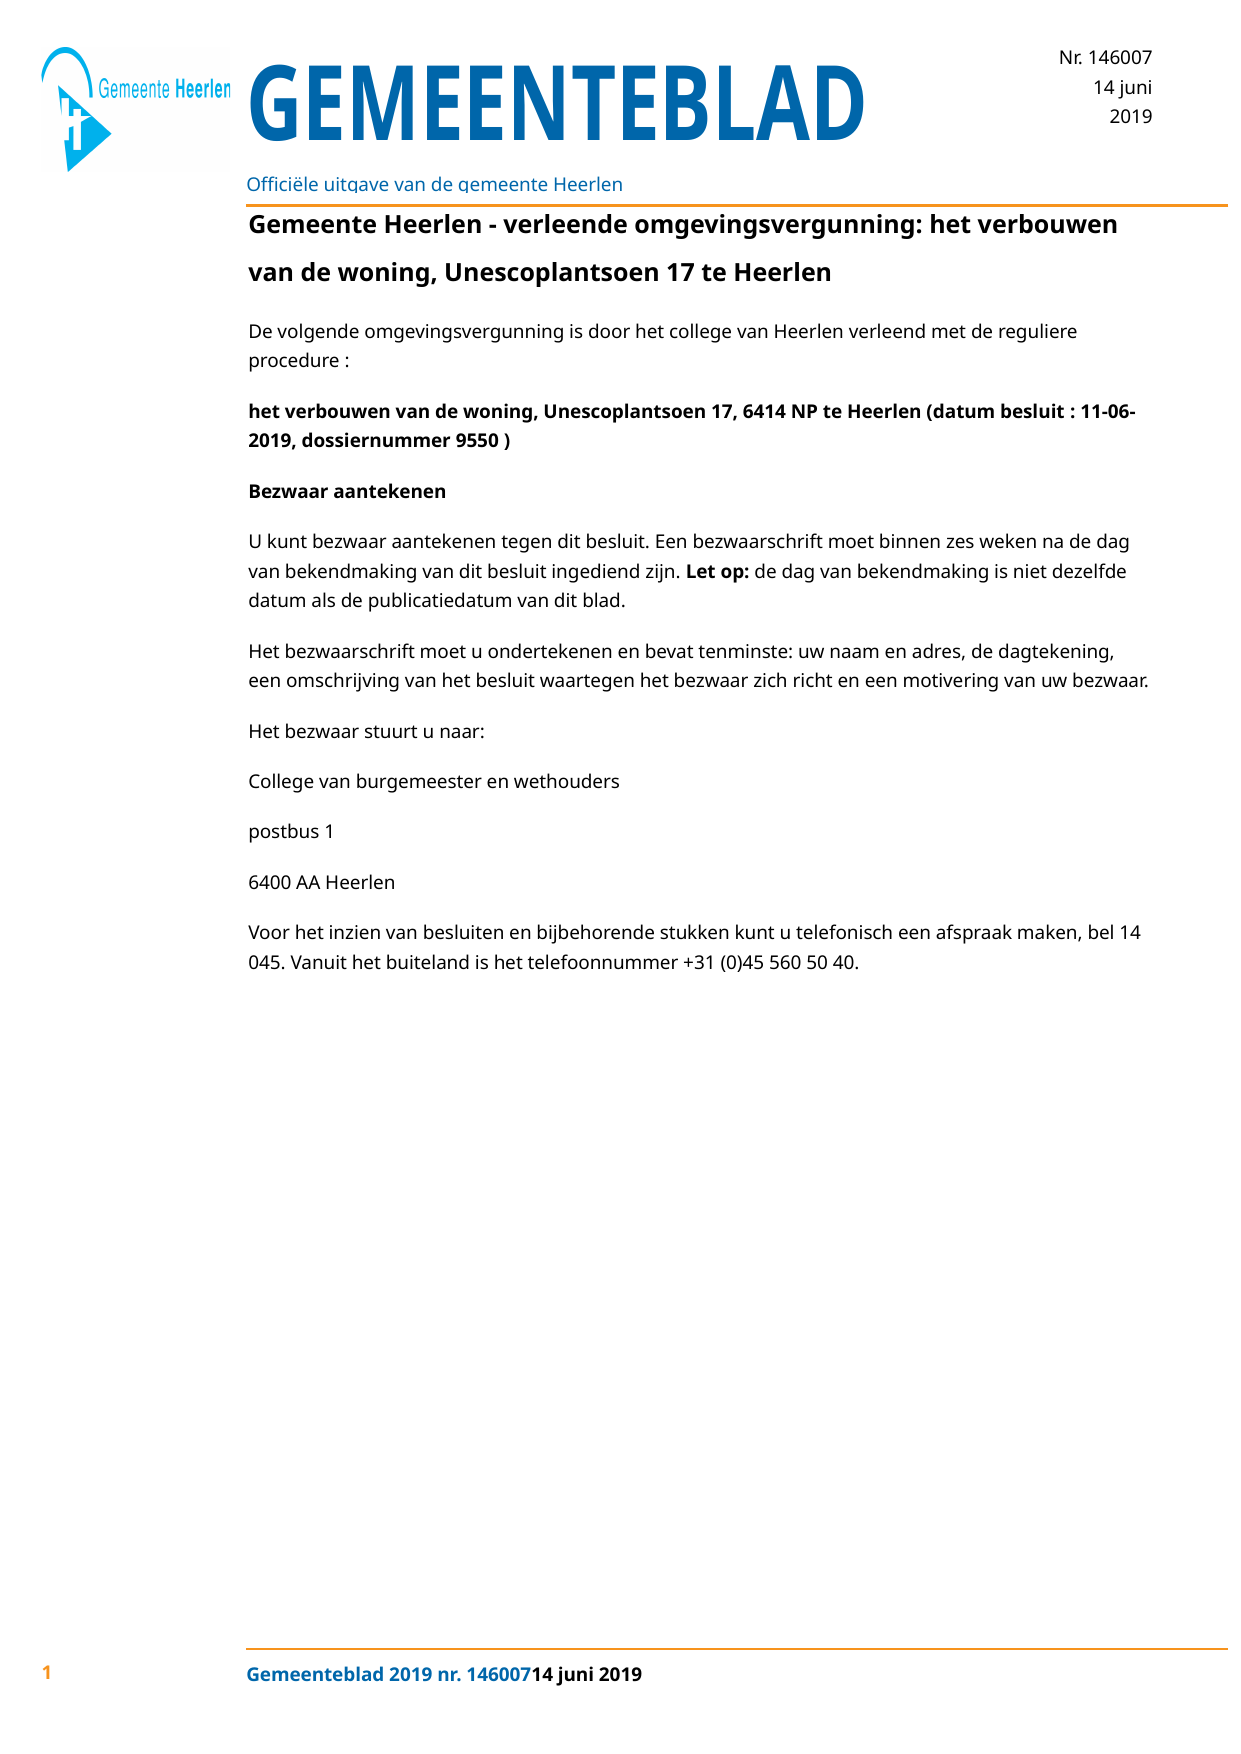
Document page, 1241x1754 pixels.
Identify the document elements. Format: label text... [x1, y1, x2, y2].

text Gemeente Heerlen - verleende omgevingsvergunning: het verbouwen van de woning, Unescoplantsoen 17 te Heerlen [248, 207, 1152, 288]
picture [41, 47, 231, 172]
text het verbouwen van de woning, Unescoplantsoen 17, 6414 NP te Heerlen (datum besluit : 11-06-2019, dossiernummer 9550 ) [248, 398, 1152, 453]
text postbus 1 [248, 819, 1152, 844]
text College van burgemeester en wethouders [248, 768, 1152, 794]
text Het bezwaarschrift moet u ondertekenen en bevat tenminste: uw naam en adres, de dagtekening, een omschrijving van het besluit waartegen het bezwaar zich richt en een motivering van uw bezwaar. [248, 638, 1152, 693]
text Bezwaar aantekenen [248, 478, 1152, 504]
text 6400 AA Heerlen [248, 869, 1152, 895]
picture [41, 47, 58, 70]
text De volgende omgevingsvergunning is door het college van Heerlen verleend met de reguliere procedure : [248, 318, 1152, 373]
text Voor het inzien van besluiten en bijbehorende stukken kunt u telefonisch een afspraak maken, bel 14 045. Vanuit het buiteland is het telefoonnummer +31 (0)45 560 50 40. [248, 919, 1152, 975]
text U kunt bezwaar aantekenen tegen dit besluit. Een bezwaarschrift moet binnen zes weken na de dag van bekendmaking van dit besluit ingediend zijn. Let op: de dag van bekendmaking is niet dezelfde datum als de publicatiedatum van dit blad. [248, 528, 1152, 613]
text Het bezwaar stuurt u naar: [248, 718, 1152, 744]
